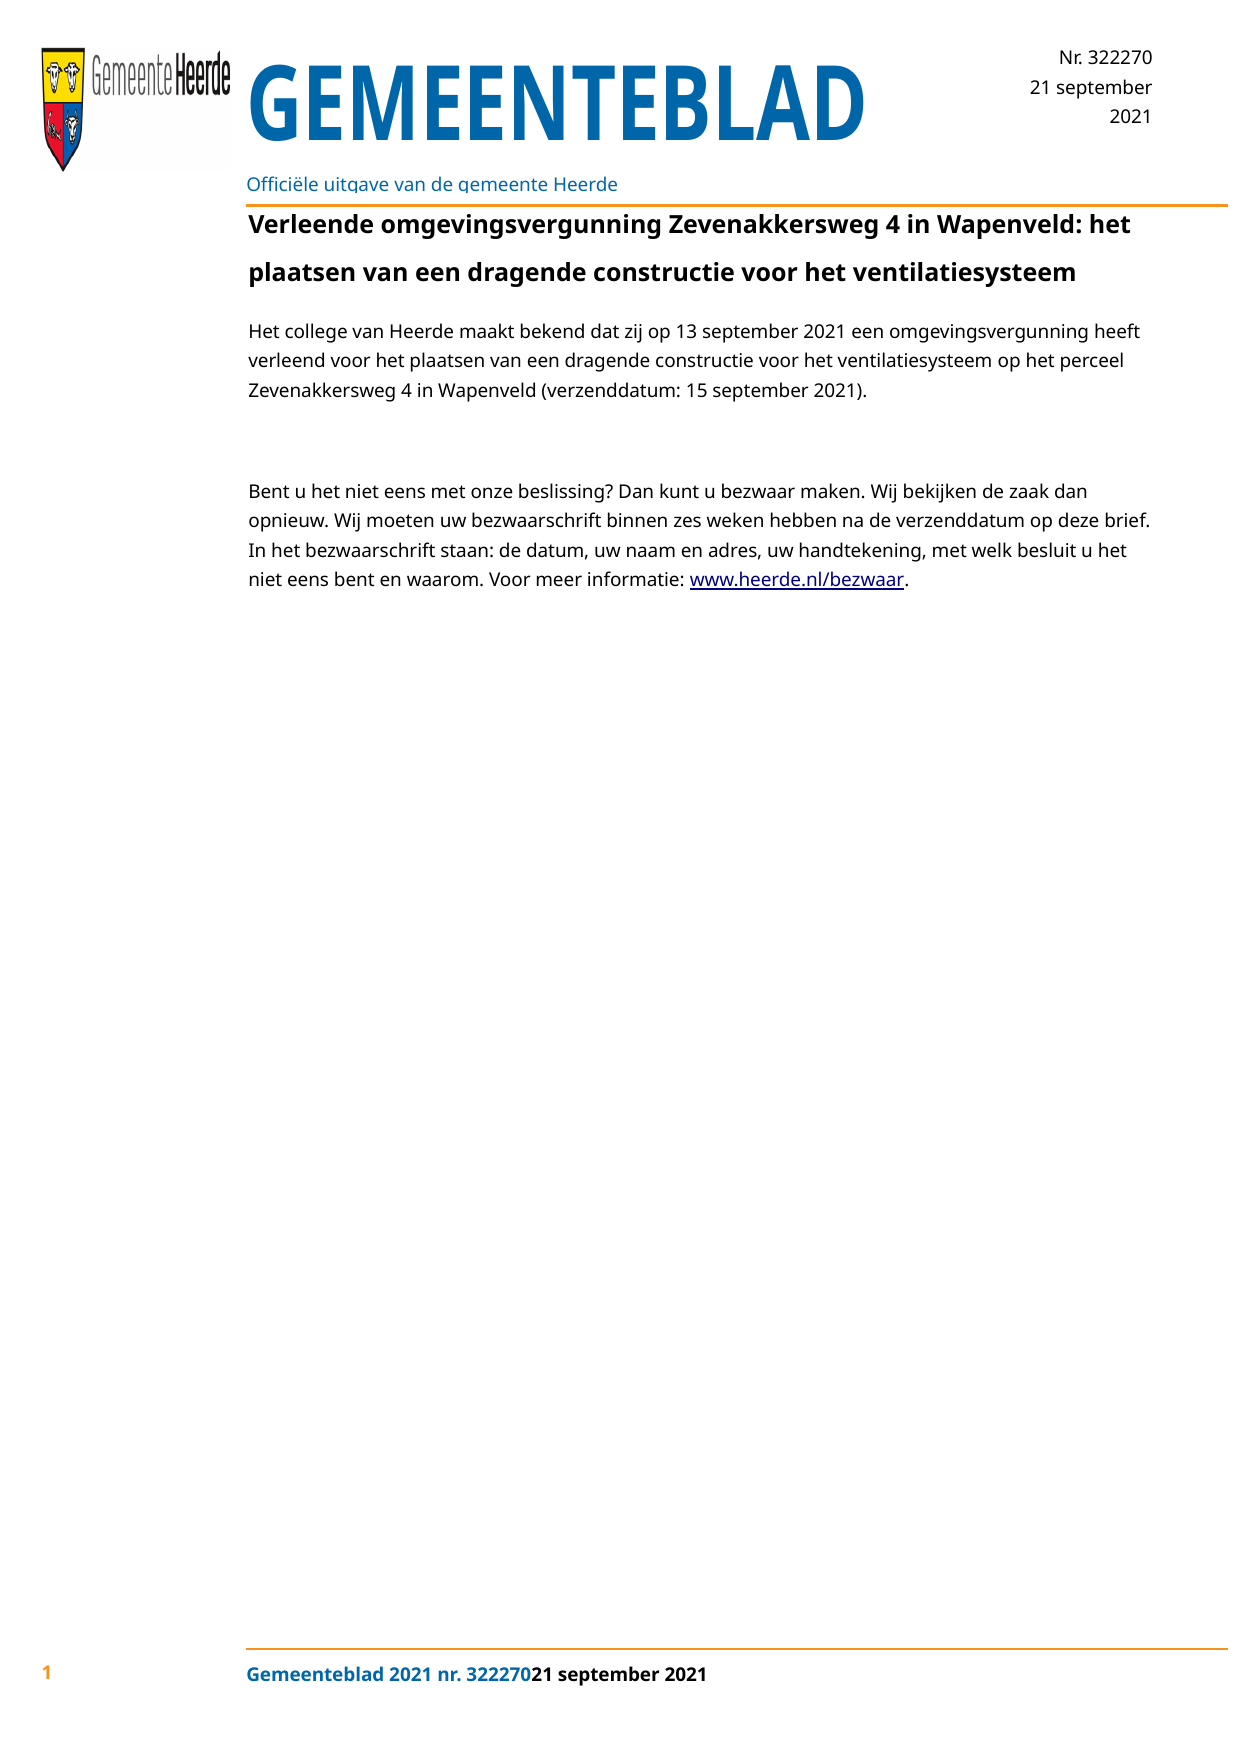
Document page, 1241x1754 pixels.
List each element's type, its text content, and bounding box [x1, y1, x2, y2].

text Bent u het niet eens met onze beslissing? Dan kunt u bezwaar maken. Wij bekijken de zaak dan opnieuw. Wij moeten uw bezwaarschrift binnen zes weken hebben na de verzenddatum op deze brief. In het bezwaarschrift staan: de datum, uw naam en adres, uw handtekening, met welk besluit u het niet eens bent en waarom. Voor meer informatie: www.heerde.nl/bezwaar. [248, 478, 1152, 592]
picture [41, 47, 231, 172]
text Verleende omgevingsvergunning Zevenakkersweg 4 in Wapenveld: het plaatsen van een dragende constructie voor het ventilatiesysteem [248, 207, 1152, 288]
text Het college van Heerde maakt bekend dat zij op 13 september 2021 een omgevingsvergunning heeft verleend voor het plaatsen van een dragende constructie voor het ventilatiesysteem op het perceel Zevenakkersweg 4 in Wapenveld (verzenddatum: 15 september 2021). [248, 318, 1152, 403]
